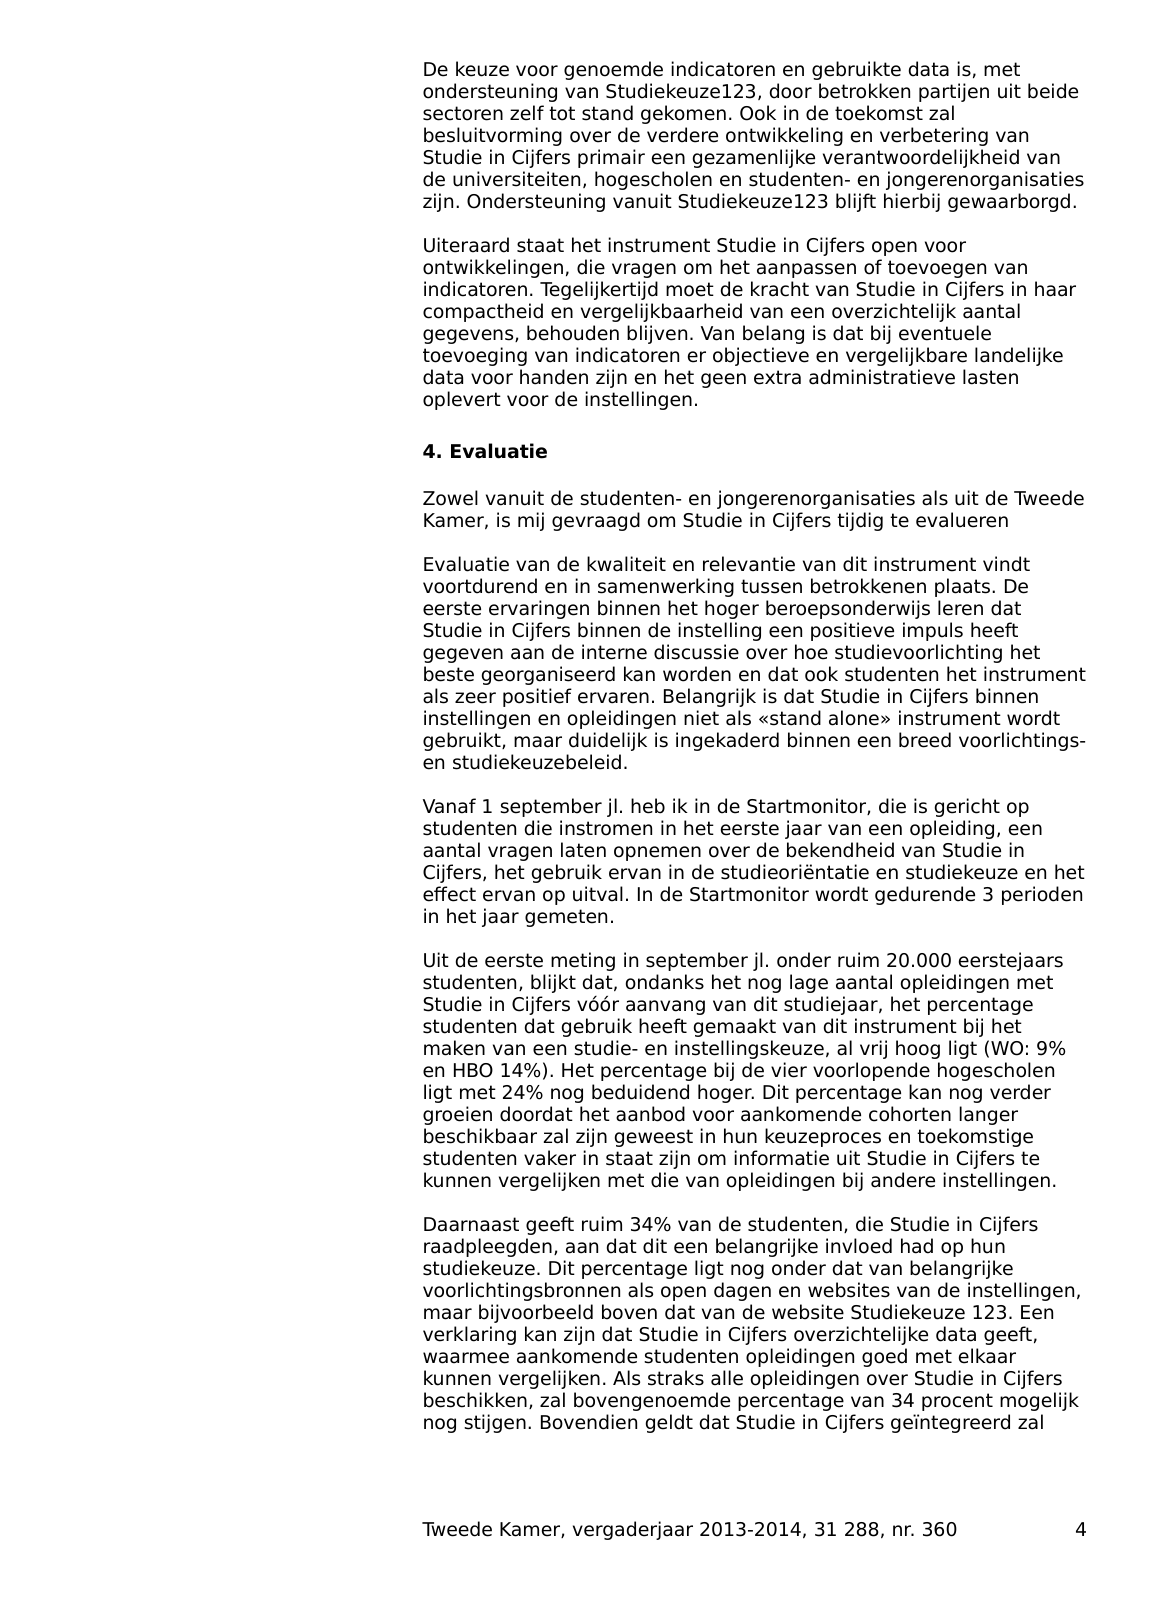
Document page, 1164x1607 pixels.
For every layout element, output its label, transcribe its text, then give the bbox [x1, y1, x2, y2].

text Daarnaast geeft ruim 34% van de studenten, die Studie in Cijfers raadpleegden, aan dat dit een belangrijke invloed had op hun studiekeuze. Dit percentage ligt nog onder dat van belangrijke voorlichtingsbronnen als open dagen en websites van de instellingen, maar bijvoorbeeld boven dat van de website Studiekeuze 123. Een verklaring kan zijn dat Studie in Cijfers overzichtelijke data geeft, waarmee aankomende studenten opleidingen goed met elkaar kunnen vergelijken. Als straks alle opleidingen over Studie in Cijfers beschikken, zal bovengenoemde percentage van 34 procent mogelijk nog stijgen. Bovendien geldt dat Studie in Cijfers geïntegreerd zal [422, 1214, 1087, 1434]
text Uiteraard staat het instrument Studie in Cijfers open voor ontwikkelingen, die vragen om het aanpassen of toevoegen van indicatoren. Tegelijkertijd moet de kracht van Studie in Cijfers in haar compactheid en vergelijkbaarheid van een overzichtelijk aantal gegevens, behouden blijven. Van belang is dat bij eventuele toevoeging van indicatoren er objectieve en vergelijkbare landelijke data voor handen zijn en het geen extra administratieve lasten oplevert voor de instellingen. [422, 235, 1087, 411]
text Vanaf 1 september jl. heb ik in de Startmonitor, die is gericht op studenten die instromen in het eerste jaar van een opleiding, een aantal vragen laten opnemen over de bekendheid van Studie in Cijfers, het gebruik ervan in de studieoriëntatie en studiekeuze en het effect ervan op uitval. In de Startmonitor wordt gedurende 3 perioden in het jaar gemeten. [422, 796, 1087, 928]
text Evaluatie van de kwaliteit en relevantie van dit instrument vindt voortdurend en in samenwerking tussen betrokkenen plaats. De eerste ervaringen binnen het hoger beroepsonderwijs leren dat Studie in Cijfers binnen de instelling een positieve impuls heeft gegeven aan de interne discussie over hoe studievoorlichting het beste georganiseerd kan worden en dat ook studenten het instrument als zeer positief ervaren. Belangrijk is dat Studie in Cijfers binnen instellingen en opleidingen niet als «stand alone» instrument wordt gebruikt, maar duidelijk is ingekaderd binnen een breed voorlichtings- en studiekeuzebeleid. [422, 554, 1087, 774]
text Zowel vanuit de studenten- en jongerenorganisaties als uit de Tweede Kamer, is mij gevraagd om Studie in Cijfers tijdig te evalueren [422, 488, 1087, 532]
subtitle 4. Evaluatie [422, 441, 1087, 463]
text Uit de eerste meting in september jl. onder ruim 20.000 eerstejaars studenten, blijkt dat, ondanks het nog lage aantal opleidingen met Studie in Cijfers vóór aanvang van dit studiejaar, het percentage studenten dat gebruik heeft gemaakt van dit instrument bij het maken van een studie- en instellingskeuze, al vrij hoog ligt (WO: 9% en HBO 14%). Het percentage bij de vier voorlopende hogescholen ligt met 24% nog beduidend hoger. Dit percentage kan nog verder groeien doordat het aanbod voor aankomende cohorten langer beschikbaar zal zijn geweest in hun keuzeproces en toekomstige studenten vaker in staat zijn om informatie uit Studie in Cijfers te kunnen vergelijken met die van opleidingen bij andere instellingen. [422, 950, 1087, 1192]
text De keuze voor genoemde indicatoren en gebruikte data is, met ondersteuning van Studiekeuze123, door betrokken partijen uit beide sectoren zelf tot stand gekomen. Ook in de toekomst zal besluitvorming over de verdere ontwikkeling en verbetering van Studie in Cijfers primair een gezamenlijke verantwoordelijkheid van de universiteiten, hogescholen en studenten- en jongerenorganisaties zijn. Ondersteuning vanuit Studiekeuze123 blijft hierbij gewaarborgd. [422, 59, 1087, 213]
